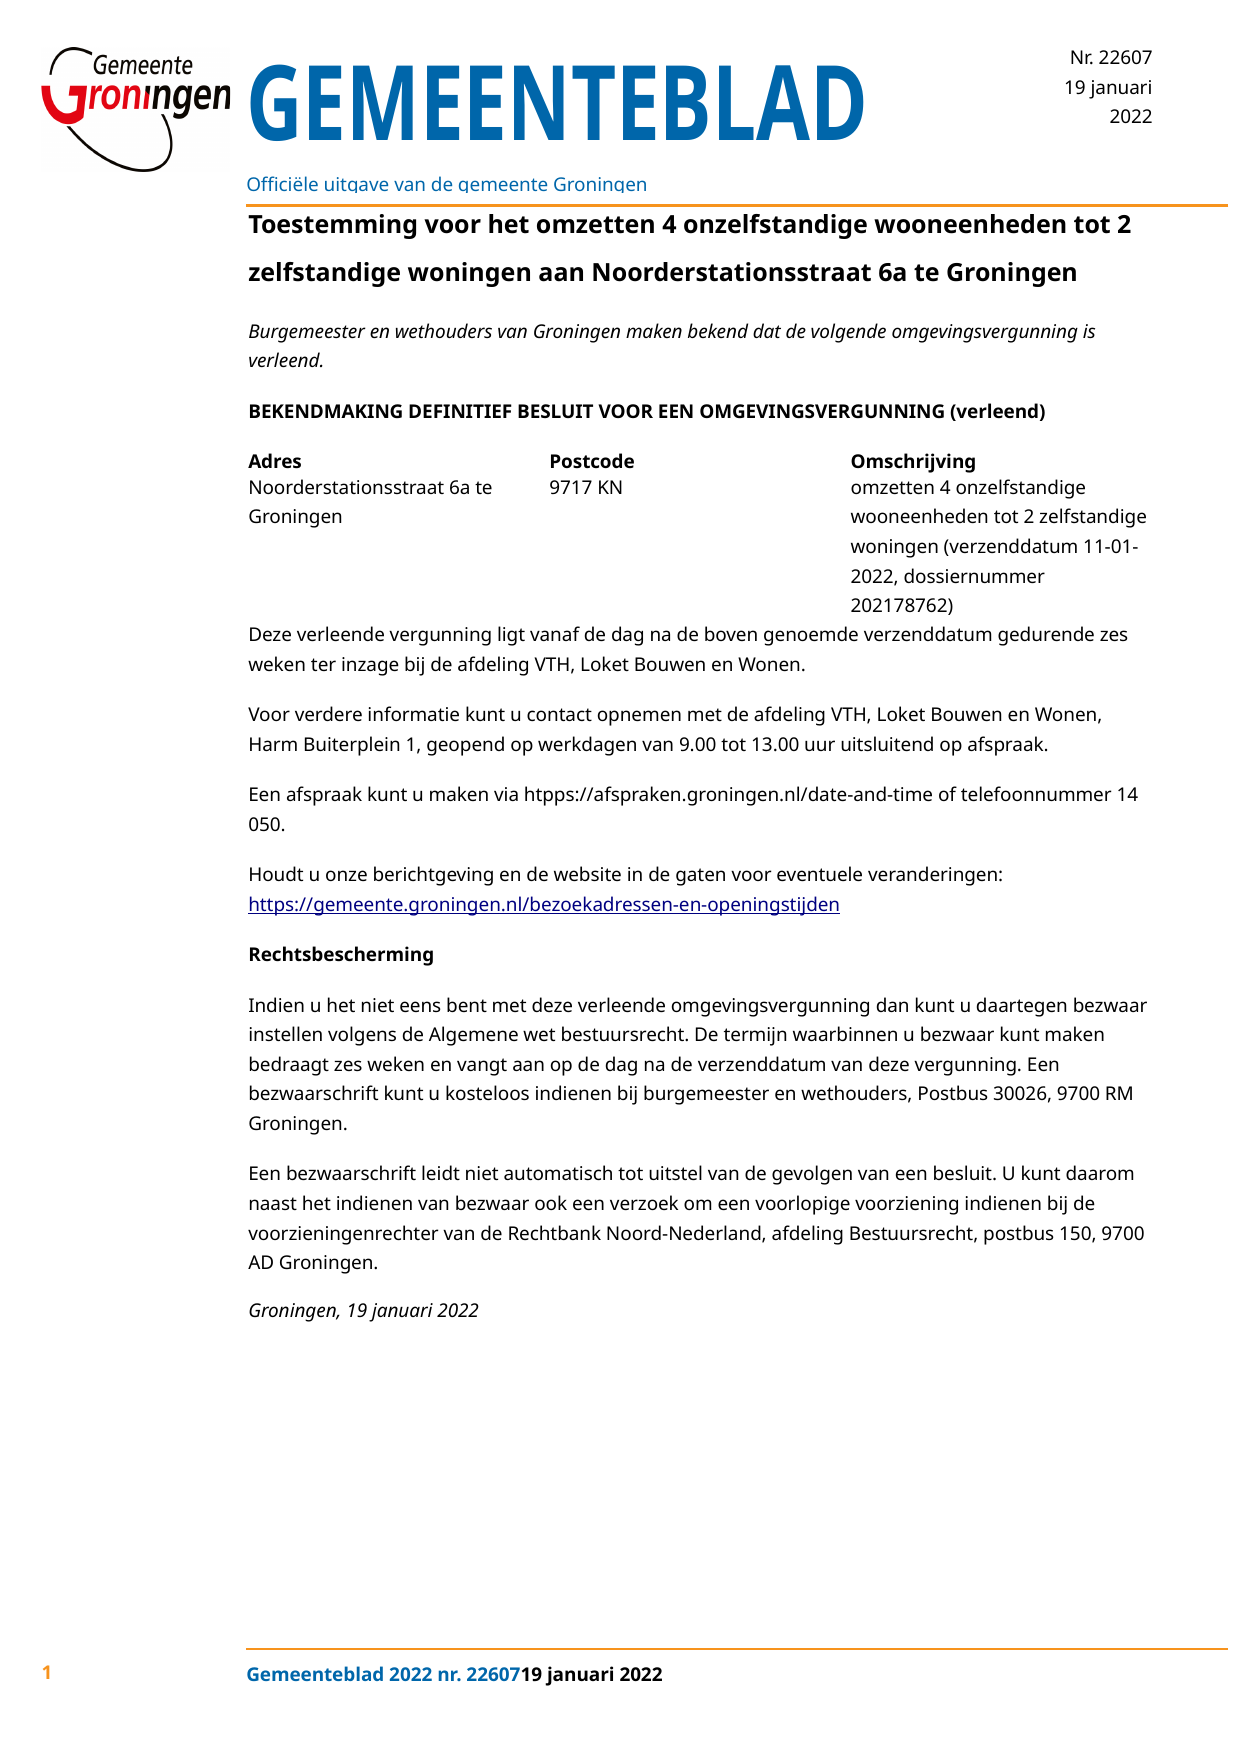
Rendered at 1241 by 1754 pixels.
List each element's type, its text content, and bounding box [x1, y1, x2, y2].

text Toestemming voor het omzetten 4 onzelfstandige wooneenheden tot 2 zelfstandige woningen aan Noorderstationsstraat 6a te Groningen [248, 207, 1152, 288]
table_cell Noorderstationsstraat 6a te Groningen [248, 474, 549, 618]
text Voor verdere informatie kunt u contact opnemen met de afdeling VTH, Loket Bouwen en Wonen, Harm Buiterplein 1, geopend op werkdagen van 9.00 tot 13.00 uur uitsluitend op afspraak. [248, 701, 1152, 757]
text Deze verleende vergunning ligt vanaf de dag na de boven genoemde verzenddatum gedurende zes weken ter inzage bij de afdeling VTH, Loket Bouwen en Wonen. [248, 621, 1152, 677]
text Een afspraak kunt u maken via htpps://afspraken.groningen.nl/date-and-time of telefoonnummer 14 050. [248, 781, 1152, 837]
table_header Postcode [549, 449, 850, 474]
table_header Adres [248, 449, 549, 474]
text Rechtsbescherming [248, 941, 1152, 967]
table_header Omschrijving [850, 449, 1152, 474]
text BEKENDMAKING DEFINITIEF BESLUIT VOOR EEN OMGEVINGSVERGUNNING (verleend) [248, 398, 1152, 424]
picture [41, 47, 231, 172]
text Indien u het niet eens bent met deze verleende omgevingsvergunning dan kunt u daartegen bezwaar instellen volgens de Algemene wet bestuursrecht. De termijn waarbinnen u bezwaar kunt maken bedraagt zes weken en vangt aan op de dag na de verzenddatum van deze vergunning. Een bezwaarschrift kunt u kosteloos indienen bij burgemeester en wethouders, Postbus 30026, 9700 RM Groningen. [248, 992, 1152, 1136]
text Burgemeester en wethouders van Groningen maken bekend dat de volgende omgevingsvergunning is verleend. [248, 318, 1152, 373]
table_cell 9717 KN [549, 474, 850, 618]
text Groningen, 19 januari 2022 [248, 1297, 1152, 1323]
text Een bezwaarschrift leidt niet automatisch tot uitstel van de gevolgen van een besluit. U kunt daarom naast het indienen van bezwaar ook een verzoek om een voorlopige voorziening indienen bij de voorzieningenrechter van de Rechtbank Noord-Nederland, afdeling Bestuursrecht, postbus 150, 9700 AD Groningen. [248, 1161, 1152, 1275]
text Houdt u onze berichtgeving en de website in de gaten voor eventuele veranderingen: https://gemeente.groningen.nl/bezoekadressen-en-openingstijden [248, 861, 1152, 917]
table_cell omzetten 4 onzelfstandige wooneenheden tot 2 zelfstandige woningen (verzenddatum 11-01-2022, dossiernummer 202178762) [850, 474, 1152, 618]
